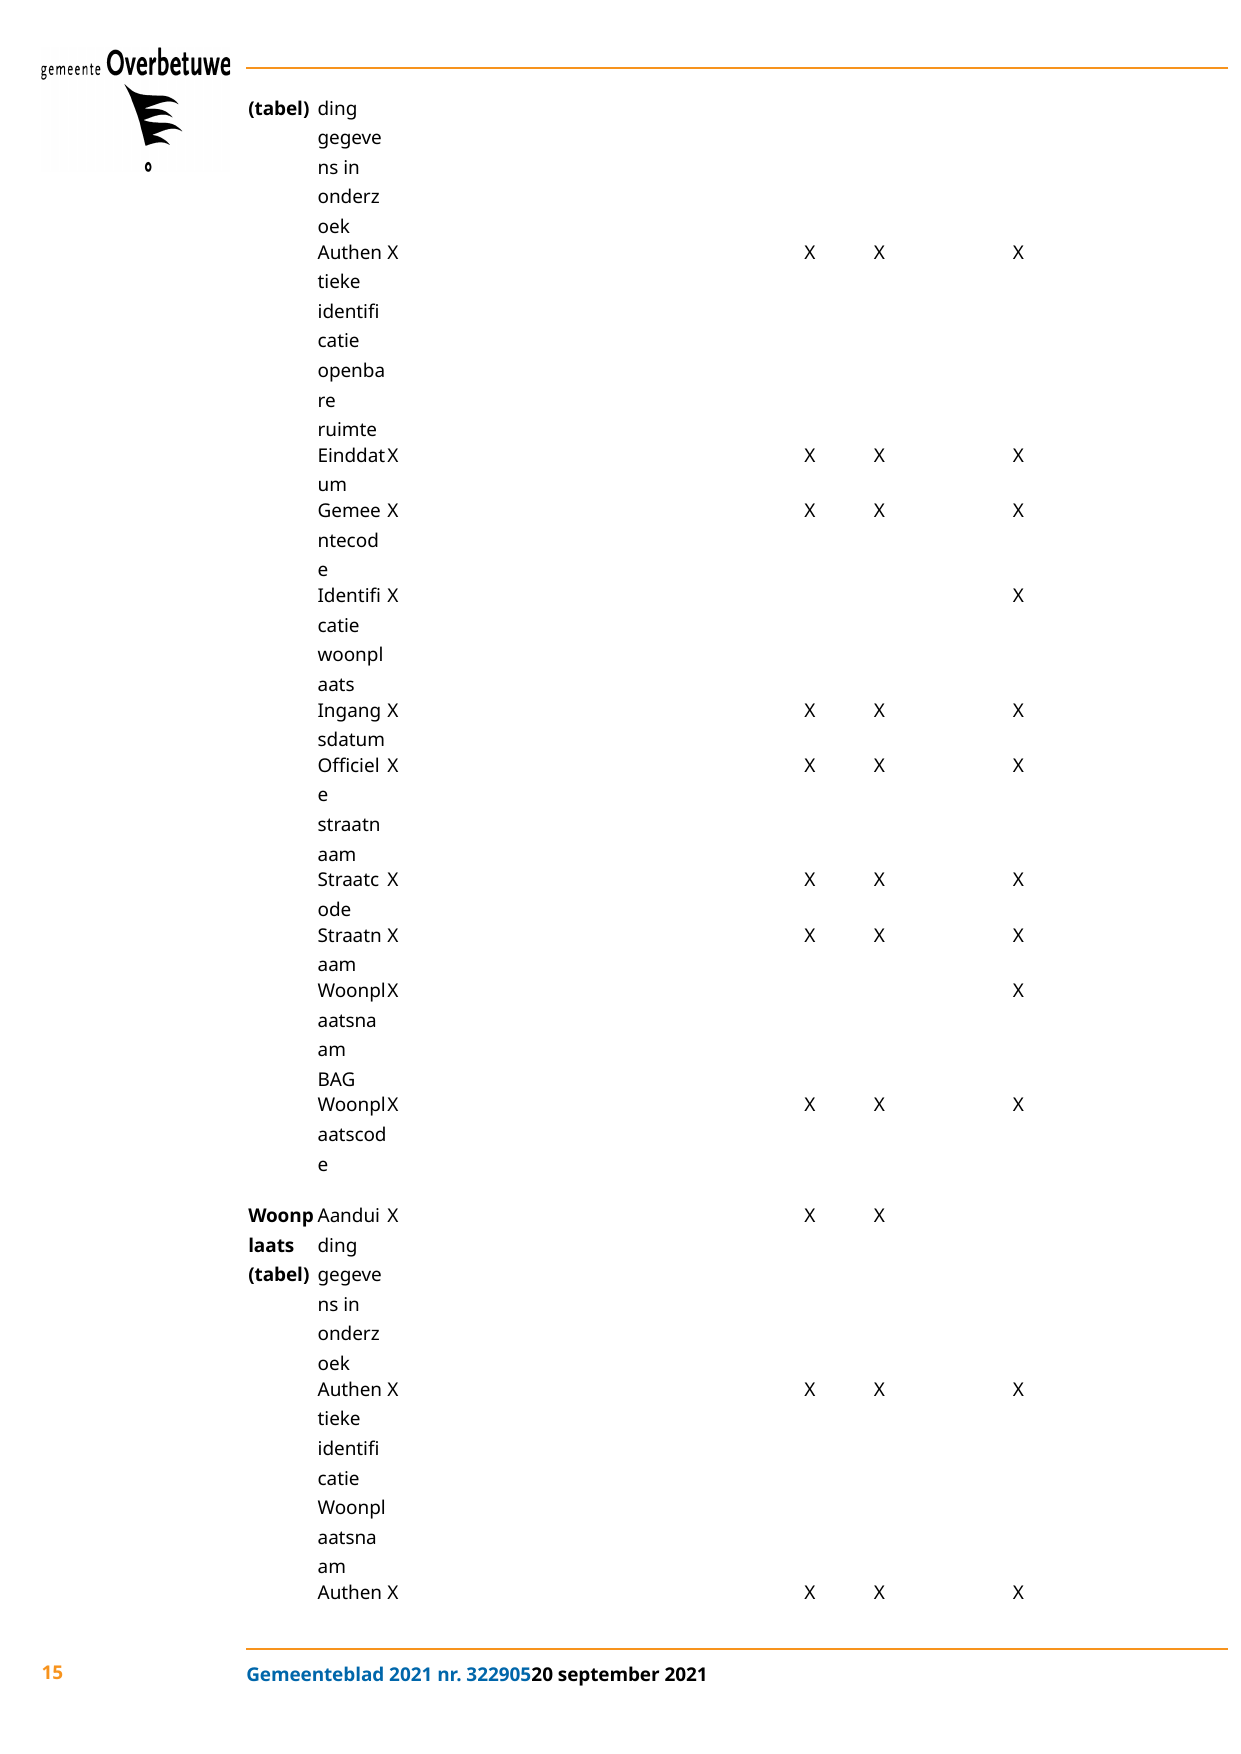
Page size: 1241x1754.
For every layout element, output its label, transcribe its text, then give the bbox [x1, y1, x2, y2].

table_cell Aanduiding gegevens in onderzoek [318, 1202, 387, 1376]
table_cell [804, 582, 873, 697]
table_cell (tabel) [248, 95, 317, 239]
table_cell [248, 1376, 317, 1579]
table_cell [1082, 95, 1152, 239]
table_cell [1082, 1579, 1152, 1605]
table_cell [596, 867, 665, 922]
table_cell [526, 582, 596, 697]
table_cell Authen [318, 1579, 387, 1605]
table_cell [596, 922, 665, 977]
table_cell Ingangsdatum [318, 697, 387, 752]
table_cell X [804, 498, 873, 582]
table_cell X [1013, 867, 1082, 922]
table_cell [735, 697, 804, 752]
table_cell X [874, 498, 943, 582]
table_cell [804, 977, 873, 1092]
table_cell [735, 239, 804, 442]
table_cell Straatcode [318, 867, 387, 922]
table_cell [248, 922, 317, 977]
table_cell [526, 1092, 596, 1177]
table_cell [735, 1202, 804, 1376]
table_cell Einddatum [318, 442, 387, 497]
table_cell X [387, 1092, 456, 1177]
table_cell [735, 922, 804, 977]
table_cell [1082, 1202, 1152, 1376]
table_cell [248, 498, 317, 582]
table_cell [1082, 867, 1152, 922]
table_cell [735, 977, 804, 1092]
table_cell [456, 977, 526, 1092]
table_cell [248, 1579, 317, 1605]
table_cell [526, 1376, 596, 1579]
table_cell [387, 95, 456, 239]
table_cell [665, 498, 734, 582]
table_cell [1082, 752, 1152, 867]
table_cell X [874, 239, 943, 442]
table_cell X [1013, 239, 1082, 442]
table_cell [248, 1177, 317, 1202]
table_cell [248, 752, 317, 867]
table_cell X [387, 1376, 456, 1579]
table_cell [943, 442, 1013, 497]
table_cell [248, 442, 317, 497]
table_cell [943, 498, 1013, 582]
table_cell [456, 95, 526, 239]
table_cell [248, 867, 317, 922]
table_cell [1082, 922, 1152, 977]
table_cell [665, 582, 734, 697]
table_cell [943, 239, 1013, 442]
table_cell [456, 752, 526, 867]
table_cell X [1013, 697, 1082, 752]
table_cell [665, 867, 734, 922]
table_cell X [804, 922, 873, 977]
table_cell [804, 95, 873, 239]
table_cell [735, 95, 804, 239]
table_cell X [804, 1579, 873, 1605]
table_cell X [387, 1202, 456, 1376]
table_cell [943, 697, 1013, 752]
table_cell Woonplaats (tabel) [248, 1202, 317, 1376]
table_cell Identificatie woonplaats [318, 582, 387, 697]
table_cell [526, 977, 596, 1092]
table_cell [526, 239, 596, 442]
table_cell [248, 977, 317, 1092]
table_cell [596, 582, 665, 697]
table_cell [456, 867, 526, 922]
table_cell [665, 1579, 734, 1605]
table_cell [1082, 1092, 1152, 1177]
table_cell X [387, 697, 456, 752]
table_cell [665, 1092, 734, 1177]
picture [41, 47, 231, 172]
table_cell [665, 1202, 734, 1376]
table_cell X [1013, 1092, 1082, 1177]
table_cell [1082, 977, 1152, 1092]
table_cell [248, 697, 317, 752]
table_cell [665, 977, 734, 1092]
table_cell X [387, 867, 456, 922]
table_cell [526, 95, 596, 239]
table_cell [456, 498, 526, 582]
table_cell [804, 1177, 873, 1202]
table_cell [665, 922, 734, 977]
table_cell [596, 95, 665, 239]
table_cell X [804, 867, 873, 922]
table_cell X [804, 1092, 873, 1177]
table_cell [456, 1202, 526, 1376]
table_cell X [387, 977, 456, 1092]
table_cell [456, 697, 526, 752]
table_cell Woonplaatscode [318, 1092, 387, 1177]
table_cell [596, 239, 665, 442]
table_cell [596, 752, 665, 867]
table_cell [1082, 582, 1152, 697]
table_cell X [1013, 1579, 1082, 1605]
table_cell X [804, 239, 873, 442]
table_cell [526, 1579, 596, 1605]
table_cell [248, 1092, 317, 1177]
table_cell [874, 977, 943, 1092]
table_cell [943, 1579, 1013, 1605]
table_cell [665, 442, 734, 497]
table_cell [526, 752, 596, 867]
table_cell ding gegevens in onderzoek [318, 95, 387, 239]
table_cell X [874, 442, 943, 497]
table_cell [1082, 498, 1152, 582]
table_cell [943, 922, 1013, 977]
table_cell [943, 1202, 1013, 1376]
table_cell [665, 697, 734, 752]
table_cell Authentieke identificatie Woonplaatsnaam [318, 1376, 387, 1579]
table_cell [248, 239, 317, 442]
table_cell [735, 1092, 804, 1177]
table_cell [943, 977, 1013, 1092]
table_cell [387, 1177, 456, 1202]
table_cell [456, 1376, 526, 1579]
table_cell X [1013, 752, 1082, 867]
table_cell [526, 922, 596, 977]
table_cell [596, 1376, 665, 1579]
table_cell X [387, 442, 456, 497]
table_cell X [804, 1376, 873, 1579]
table_cell [735, 498, 804, 582]
table_cell [943, 1092, 1013, 1177]
table_cell [456, 922, 526, 977]
table_cell [943, 1376, 1013, 1579]
table_cell [526, 867, 596, 922]
table_cell Straatnaam [318, 922, 387, 977]
table_cell X [874, 922, 943, 977]
table_cell X [1013, 442, 1082, 497]
table_cell Gemeentecode [318, 498, 387, 582]
table_cell X [804, 442, 873, 497]
table_cell [874, 582, 943, 697]
table_cell X [874, 1376, 943, 1579]
table_cell Authentieke identificatie openbare ruimte [318, 239, 387, 442]
table_cell X [874, 1202, 943, 1376]
table_cell [596, 1177, 665, 1202]
table_cell [318, 1177, 387, 1202]
table_cell X [874, 867, 943, 922]
table_cell [526, 697, 596, 752]
table_cell [596, 977, 665, 1092]
table_cell X [1013, 498, 1082, 582]
table_cell [526, 498, 596, 582]
table_cell [735, 867, 804, 922]
table_cell X [1013, 1376, 1082, 1579]
table_cell [1013, 1202, 1082, 1376]
table_cell [665, 239, 734, 442]
table_cell [943, 752, 1013, 867]
table_cell [1082, 1177, 1152, 1202]
table_cell [596, 1202, 665, 1376]
table_cell [596, 498, 665, 582]
table_cell Woonplaatsnaam BAG [318, 977, 387, 1092]
table_cell Officiele straatnaam [318, 752, 387, 867]
table_cell X [874, 752, 943, 867]
table_cell X [804, 697, 873, 752]
table_cell X [387, 239, 456, 442]
table_cell X [804, 1202, 873, 1376]
table_cell X [387, 582, 456, 697]
table_cell X [387, 752, 456, 867]
table_cell [1082, 442, 1152, 497]
table_cell [596, 1092, 665, 1177]
table_cell [943, 582, 1013, 697]
table_cell [665, 1376, 734, 1579]
table_cell [1082, 697, 1152, 752]
table_cell [943, 867, 1013, 922]
table_cell [735, 1177, 804, 1202]
table_cell X [874, 697, 943, 752]
table_cell [248, 582, 317, 697]
table_cell [735, 1376, 804, 1579]
table_cell [735, 582, 804, 697]
table_cell X [874, 1579, 943, 1605]
table_cell [456, 1092, 526, 1177]
table_cell [526, 442, 596, 497]
table_cell [943, 1177, 1013, 1202]
table_cell [1013, 95, 1082, 239]
table_cell X [1013, 582, 1082, 697]
table_cell [665, 752, 734, 867]
table_cell X [387, 498, 456, 582]
table_cell [874, 95, 943, 239]
table_cell X [1013, 922, 1082, 977]
table_cell [665, 1177, 734, 1202]
table_cell [874, 1177, 943, 1202]
table_cell [735, 1579, 804, 1605]
table_cell [456, 582, 526, 697]
table_cell X [387, 922, 456, 977]
table_cell [665, 95, 734, 239]
table_cell [526, 1177, 596, 1202]
table_cell [596, 697, 665, 752]
table_cell [596, 442, 665, 497]
table_cell X [874, 1092, 943, 1177]
table_cell [1082, 239, 1152, 442]
table_cell [1013, 1177, 1082, 1202]
table_cell [596, 1579, 665, 1605]
table_cell X [1013, 977, 1082, 1092]
table_cell X [804, 752, 873, 867]
table_cell [526, 1202, 596, 1376]
table_cell [456, 239, 526, 442]
table_cell [735, 442, 804, 497]
table_cell [456, 1579, 526, 1605]
table_cell [1082, 1376, 1152, 1579]
table_cell [735, 752, 804, 867]
table_cell [456, 1177, 526, 1202]
table_cell [943, 95, 1013, 239]
table_cell [456, 442, 526, 497]
table_cell X [387, 1579, 456, 1605]
